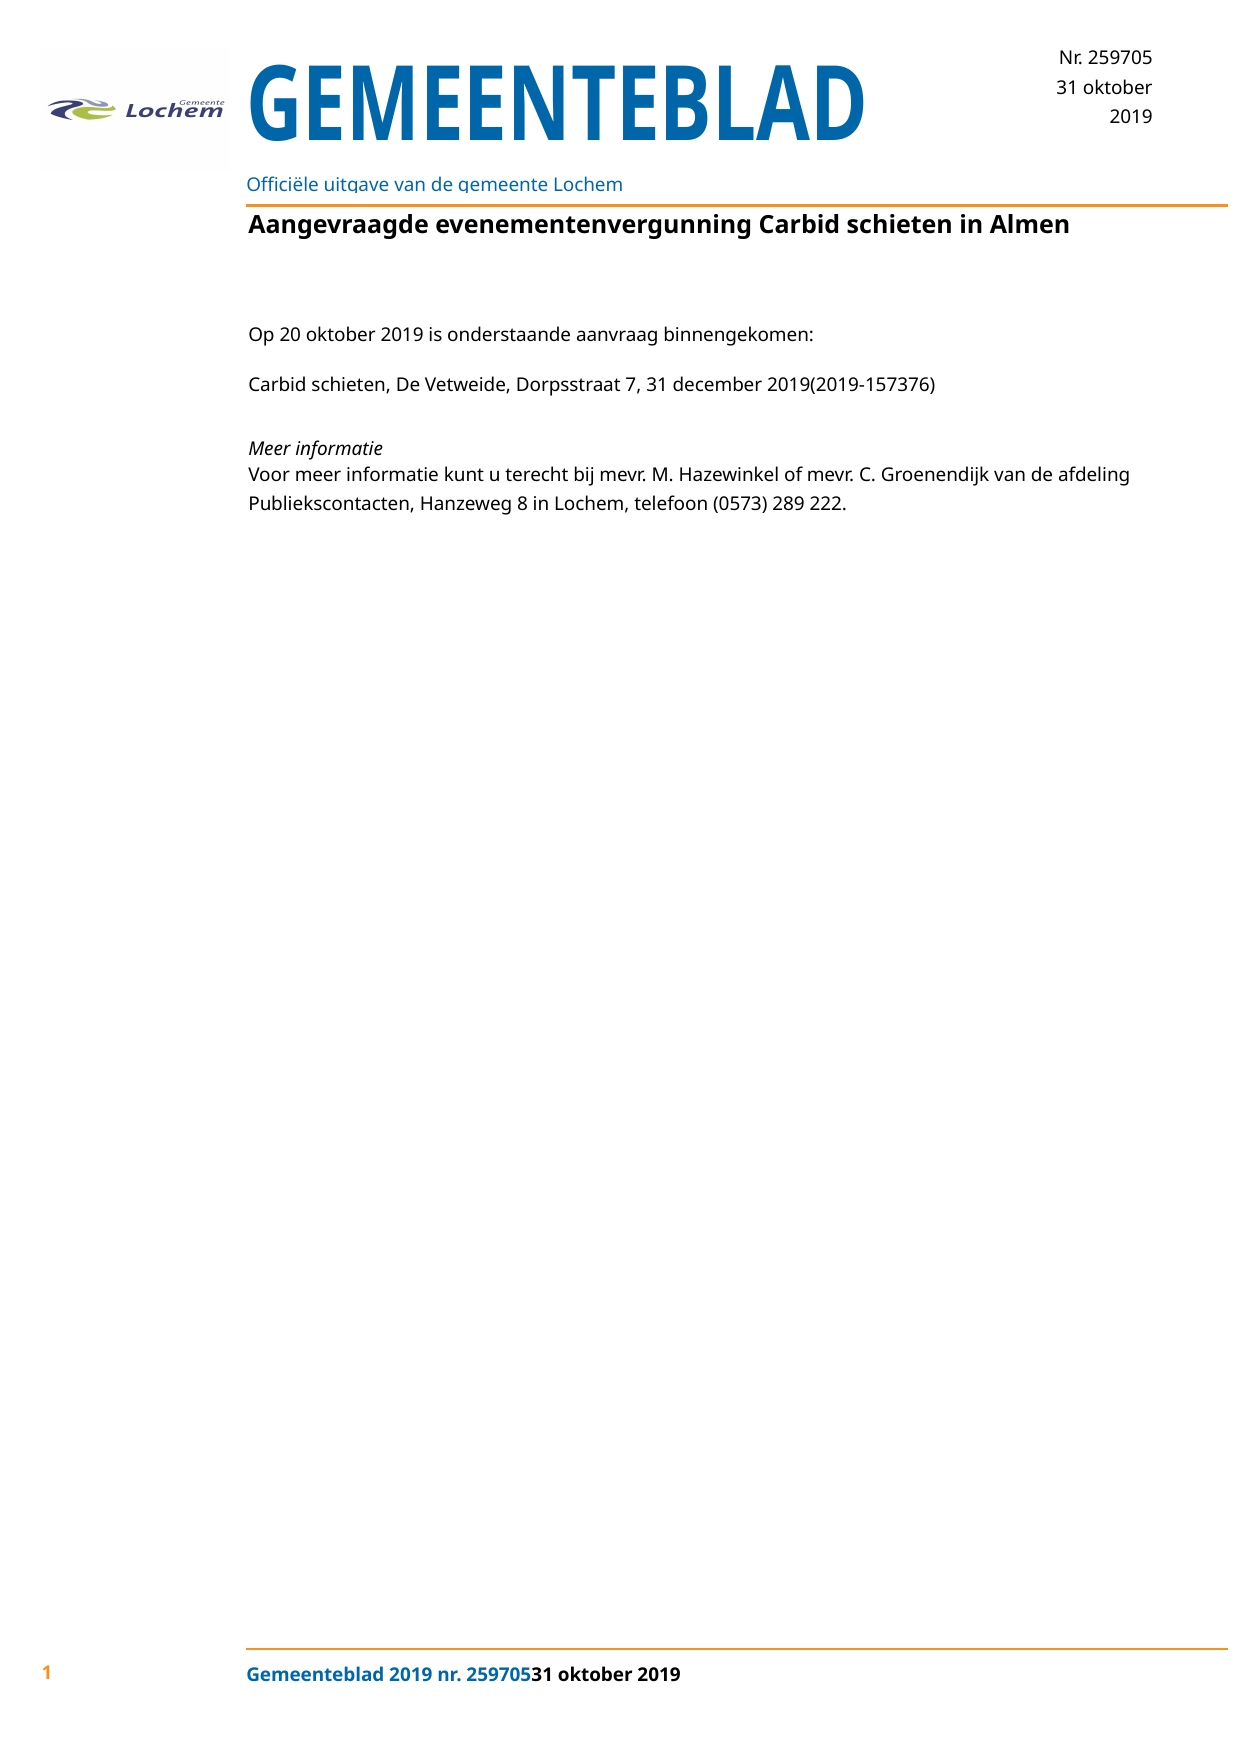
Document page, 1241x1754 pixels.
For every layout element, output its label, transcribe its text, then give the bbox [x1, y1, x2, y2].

text Voor meer informatie kunt u terecht bij mevr. M. Hazewinkel of mevr. C. Groenendijk van de afdeling Publiekscontacten, Hanzeweg 8 in Lochem, telefoon (0573) 289 222. [248, 461, 1152, 516]
text Aangevraagde evenementenvergunning Carbid schieten in Almen [248, 207, 1152, 241]
picture [41, 47, 231, 172]
text Op 20 oktober 2019 is onderstaande aanvraag binnengekomen: [248, 321, 1152, 346]
text Meer informatie [248, 435, 1152, 461]
text Carbid schieten, De Vetweide, Dorpsstraat 7, 31 december 2019(2019-157376) [248, 371, 1152, 397]
